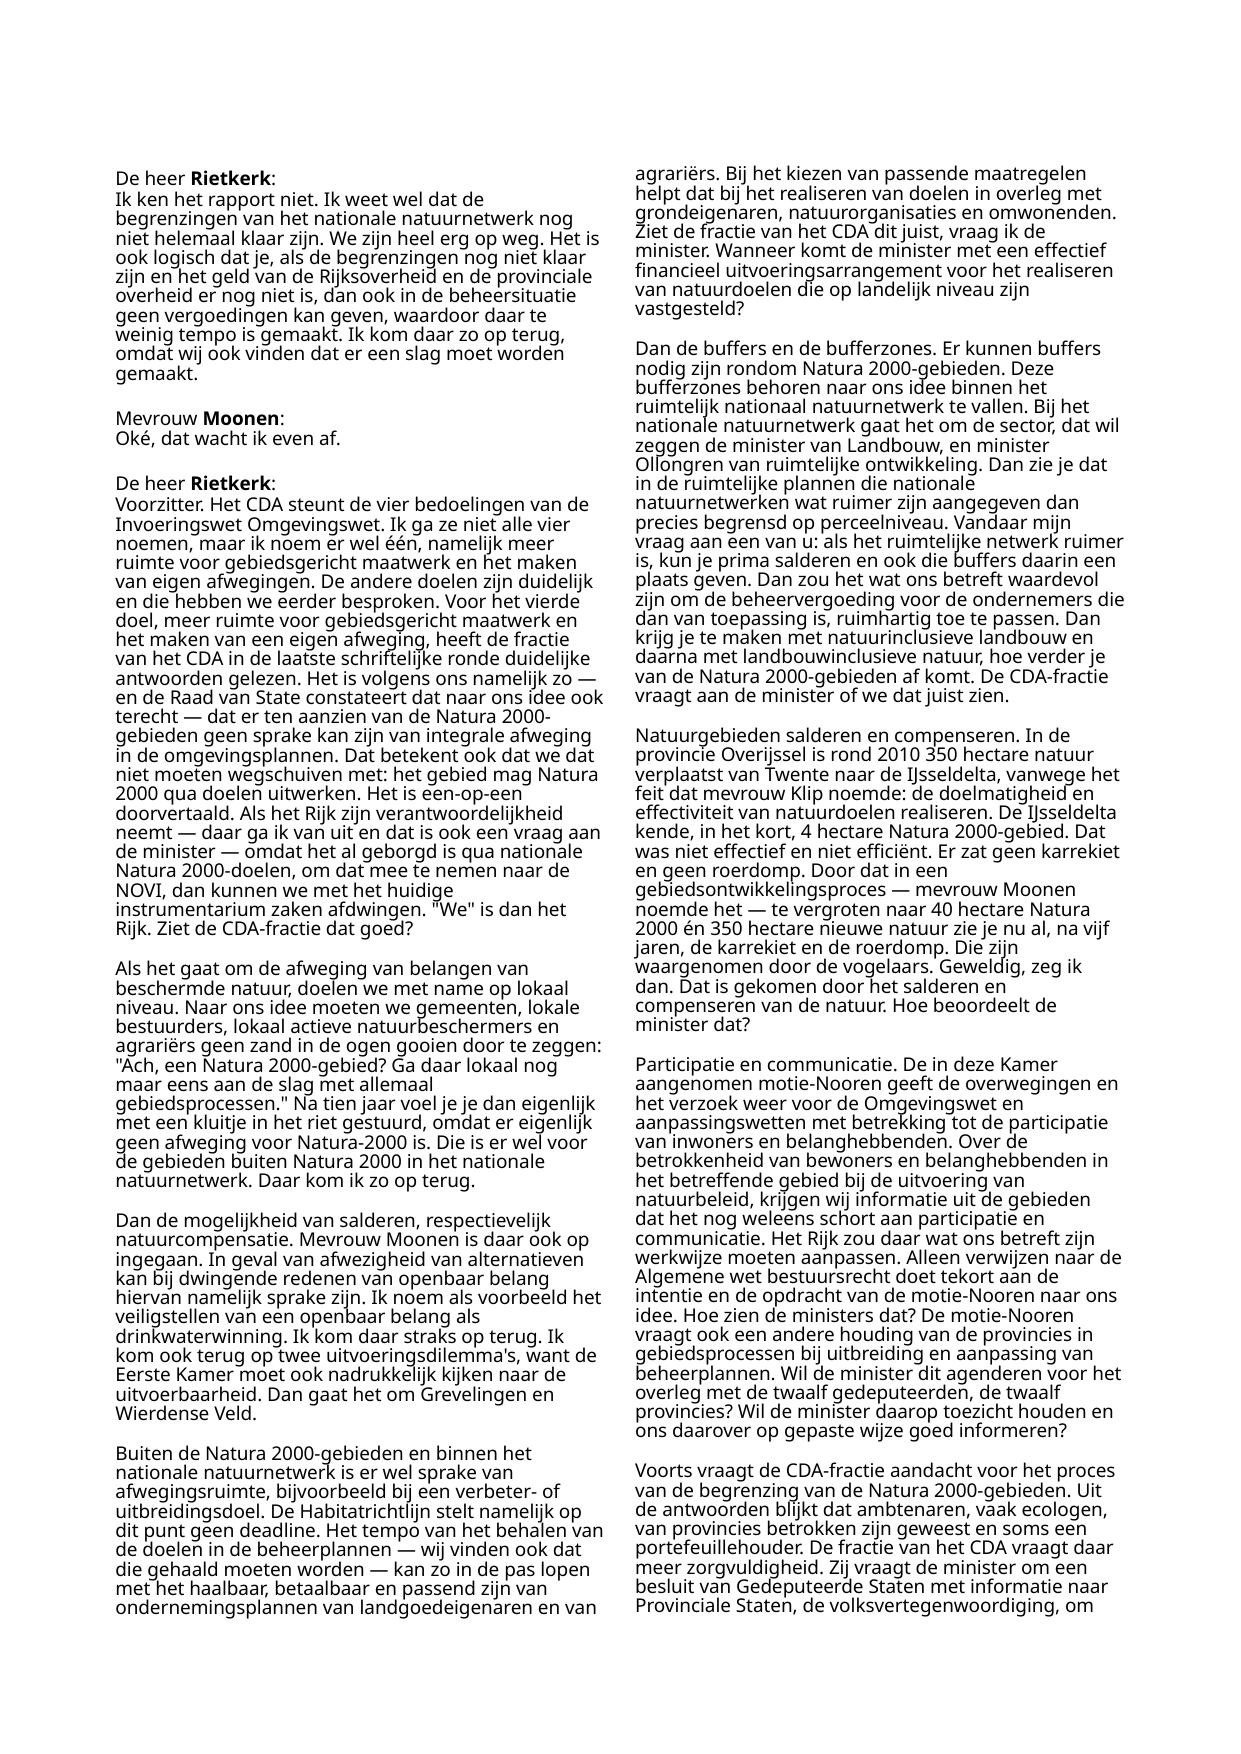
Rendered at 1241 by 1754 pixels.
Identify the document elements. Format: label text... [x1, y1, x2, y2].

text Buiten de Natura 2000-gebieden en binnen het nationale natuurnetwerk is er wel sprake van afwegingsruimte, bijvoorbeeld bij een verbeter- of uitbreidingsdoel. De Habitatrichtlijn stelt namelijk op dit punt geen deadline. Het tempo van het behalen van de doelen in de beheerplannen — wij vinden ook dat die gehaald moeten worden — kan zo in de pas lopen met het haalbaar, betaalbaar en passend zijn van ondernemingsplannen van landgoedeigenaren en van [115, 1445, 605, 1618]
text Dan de mogelijkheid van salderen, respectievelijk natuurcompensatie. Mevrouw Moonen is daar ook op ingegaan. In geval van afwezigheid van alternatieven kan bij dwingende redenen van openbaar belang hiervan namelijk sprake zijn. Ik noem als voorbeeld het veiligstellen van een openbaar belang als drinkwaterwinning. Ik kom daar straks op terug. Ik kom ook terug op twee uitvoeringsdilemma's, want de Eerste Kamer moet ook nadrukkelijk kijken naar de uitvoerbaarheid. Dan gaat het om Grevelingen en Wierdense Veld. [115, 1212, 605, 1424]
text Als het gaat om de afweging van belangen van beschermde natuur, doelen we met name op lokaal niveau. Naar ons idee moeten we gemeenten, lokale bestuurders, lokaal actieve natuurbeschermers en agrariërs geen zand in de ogen gooien door te zeggen: "Ach, een Natura 2000-gebied? Ga daar lokaal nog maar eens aan de slag met allemaal gebiedsprocessen." Na tien jaar voel je je dan eigenlijk met een kluitje in het riet gestuurd, omdat er eigenlijk geen afweging voor Natura-2000 is. Die is er wel voor de gebieden buiten Natura 2000 in het nationale natuurnetwerk. Daar kom ik zo op terug. [115, 960, 605, 1191]
text Mevrouw Moonen: [115, 405, 605, 430]
text De heer Rietkerk: [115, 471, 605, 496]
text Natuurgebieden salderen en compenseren. In de provincie Overijssel is rond 2010 350 hectare natuur verplaatst van Twente naar de IJsseldelta, vanwege het feit dat mevrouw Klip noemde: de doelmatigheid en effectiviteit van natuurdoelen realiseren. De IJsseldelta kende, in het kort, 4 hectare Natura 2000-gebied. Dat was niet effectief en niet efficiënt. Er zat geen karrekiet en geen roerdomp. Door dat in een gebiedsontwikkelingsproces — mevrouw Moonen noemde het — te vergroten naar 40 hectare Natura 2000 én 350 hectare nieuwe natuur zie je nu al, na vijf jaren, de karrekiet en de roerdomp. Die zijn waargenomen door de vogelaars. Geweldig, zeg ik dan. Dat is gekomen door het salderen en compenseren van de natuur. Hoe beoordeelt de minister dat? [635, 727, 1125, 1035]
text Oké, dat wacht ik even af. [115, 430, 605, 450]
text De heer Rietkerk: [115, 165, 605, 191]
text Dan de buffers en de bufferzones. Er kunnen buffers nodig zijn rondom Natura 2000-gebieden. Deze bufferzones behoren naar ons idee binnen het ruimtelijk nationaal natuurnetwerk te vallen. Bij het nationale natuurnetwerk gaat het om de sector, dat wil zeggen de minister van Landbouw, en minister Ollongren van ruimtelijke ontwikkeling. Dan zie je dat in de ruimtelijke plannen die nationale natuurnetwerken wat ruimer zijn aangegeven dan precies begrensd op perceelniveau. Vandaar mijn vraag aan een van u: als het ruimtelijke netwerk ruimer is, kun je prima salderen en ook die buffers daarin een plaats geven. Dan zou het wat ons betreft waardevol zijn om de beheervergoeding voor de ondernemers die dan van toepassing is, ruimhartig toe te passen. Dan krijg je te maken met natuurinclusieve landbouw en daarna met landbouwinclusieve natuur, hoe verder je van de Natura 2000-gebieden af komt. De CDA-fractie vraagt aan de minister of we dat juist zien. [635, 340, 1125, 706]
text Voorzitter. Het CDA steunt de vier bedoelingen van de Invoeringswet Omgevingswet. Ik ga ze niet alle vier noemen, maar ik noem er wel één, namelijk meer ruimte voor gebiedsgericht maatwerk en het maken van eigen afwegingen. De andere doelen zijn duidelijk en die hebben we eerder besproken. Voor het vierde doel, meer ruimte voor gebiedsgericht maatwerk en het maken van een eigen afweging, heeft de fractie van het CDA in de laatste schriftelijke ronde duidelijke antwoorden gelezen. Het is volgens ons namelijk zo — en de Raad van State constateert dat naar ons idee ook terecht — dat er ten aanzien van de Natura 2000-gebieden geen sprake kan zijn van integrale afweging in de omgevingsplannen. Dat betekent ook dat we dat niet moeten wegschuiven met: het gebied mag Natura 2000 qua doelen uitwerken. Het is een-op-een doorvertaald. Als het Rijk zijn verantwoordelijkheid neemt — daar ga ik van uit en dat is ook een vraag aan de minister — omdat het al geborgd is qua nationale Natura 2000-doelen, om dat mee te nemen naar de NOVI, dan kunnen we met het huidige instrumentarium zaken afdwingen. "We" is dan het Rijk. Ziet de CDA-fractie dat goed? [115, 496, 605, 939]
text Voorts vraagt de CDA-fractie aandacht voor het proces van de begrenzing van de Natura 2000-gebieden. Uit de antwoorden blijkt dat ambtenaren, vaak ecologen, van provincies betrokken zijn geweest en soms een portefeuillehouder. De fractie van het CDA vraagt daar meer zorgvuldigheid. Zij vraagt de minister om een besluit van Gedeputeerde Staten met informatie naar Provinciale Staten, de volksvertegenwoordiging, om [635, 1462, 1125, 1616]
text Participatie en communicatie. De in deze Kamer aangenomen motie-Nooren geeft de overwegingen en het verzoek weer voor de Omgevingswet en aanpassingswetten met betrekking tot de participatie van inwoners en belanghebbenden. Over de betrokkenheid van bewoners en belanghebbenden in het betreffende gebied bij de uitvoering van natuurbeleid, krijgen wij informatie uit de gebieden dat het nog weleens schort aan participatie en communicatie. Het Rijk zou daar wat ons betreft zijn werkwijze moeten aanpassen. Alleen verwijzen naar de Algemene wet bestuursrecht doet tekort aan de intentie en de opdracht van de motie-Nooren naar ons idee. Hoe zien de ministers dat? De motie-Nooren vraagt ook een andere houding van de provincies in gebiedsprocessen bij uitbreiding en aanpassing van beheerplannen. Wil de minister dit agenderen voor het overleg met de twaalf gedeputeerden, de twaalf provincies? Wil de minister daarop toezicht houden en ons daarover op gepaste wijze goed informeren? [635, 1056, 1125, 1442]
text agrariërs. Bij het kiezen van passende maatregelen helpt dat bij het realiseren van doelen in overleg met grondeigenaren, natuurorganisaties en omwonenden. Ziet de fractie van het CDA dit juist, vraag ik de minister. Wanneer komt de minister met een effectief financieel uitvoeringsarrangement voor het realiseren van natuurdoelen die op landelijk niveau zijn vastgesteld? [635, 165, 1125, 319]
text Ik ken het rapport niet. Ik weet wel dat de begrenzingen van het nationale natuurnetwerk nog niet helemaal klaar zijn. We zijn heel erg op weg. Het is ook logisch dat je, als de begrenzingen nog niet klaar zijn en het geld van de Rijksoverheid en de provinciale overheid er nog niet is, dan ook in de beheersituatie geen vergoedingen kan geven, waardoor daar te weinig tempo is gemaakt. Ik kom daar zo op terug, omdat wij ook vinden dat er een slag moet worden gemaakt. [115, 191, 605, 384]
